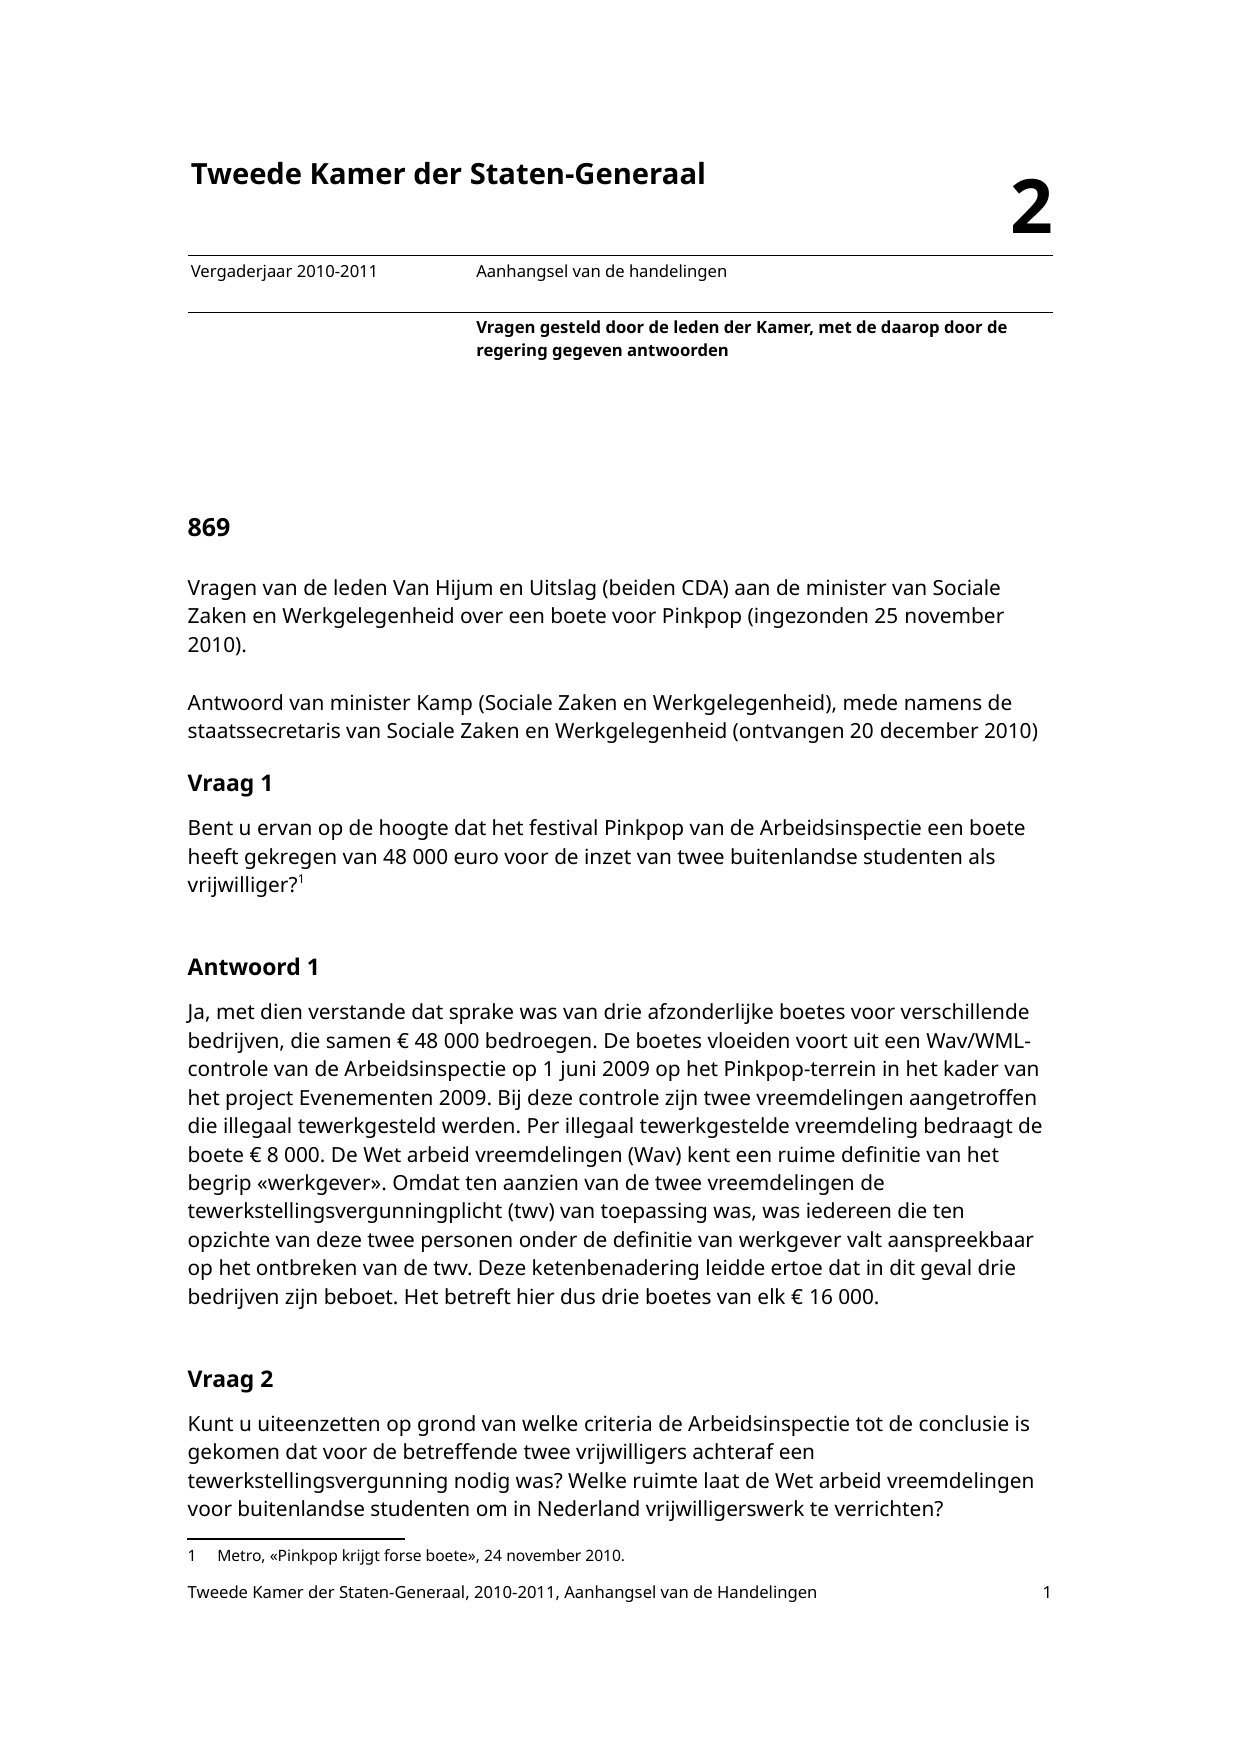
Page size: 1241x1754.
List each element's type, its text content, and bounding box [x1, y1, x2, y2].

text Kunt u uiteenzetten op grond van welke criteria de Arbeidsinspectie tot de conclusie is gekomen dat voor de betreffende twee vrijwilligers achteraf een tewerkstellingsvergunning nodig was? Welke ruimte laat de Wet arbeid vreemdelingen voor buitenlandse studenten om in Nederland vrijwilligerswerk te verrichten? [187, 1409, 1053, 1523]
text 869 [187, 509, 1053, 543]
subtitle Antwoord 1 [187, 951, 1053, 982]
table_cell Vragen gesteld door de leden der Kamer, met de daarop door de regering gegeven antwoorden [473, 313, 1053, 361]
subtitle Vraag 2 [187, 1363, 1053, 1394]
text Antwoord van minister Kamp (Sociale Zaken en Werkgelegenheid), mede namens de staatssecretaris van Sociale Zaken en Werkgelegenheid (ontvangen 20 december 2010) [187, 688, 1053, 745]
subtitle Vraag 1 [187, 767, 1053, 798]
table_cell [188, 313, 473, 361]
text Metro, «Pinkpop krijgt forse boete», 24 november 2010. [187, 1538, 1053, 1566]
table_cell Aanhangsel van de handelingen [473, 256, 1053, 312]
text Bent u ervan op de hoogte dat het festival Pinkpop van de Arbeidsinspectie een boete heeft gekregen van 48 000 euro voor de inzet van twee buitenlandse studenten als vrijwilliger? [187, 813, 1053, 899]
table_cell Vergaderjaar 2010-2011 [188, 256, 473, 312]
table_header 2 [880, 150, 1053, 255]
table_header Tweede Kamer der Staten-Generaal [188, 150, 879, 255]
text Vragen van de leden Van Hijum en Uitslag (beiden CDA) aan de minister van Sociale Zaken en Werkgelegenheid over een boete voor Pinkpop (ingezonden 25 november 2010). [187, 573, 1053, 658]
text Ja, met dien verstande dat sprake was van drie afzonderlijke boetes voor verschillende bedrijven, die samen € 48 000 bedroegen. De boetes vloeiden voort uit een Wav/WML-controle van de Arbeidsinspectie op 1 juni 2009 op het Pinkpop-terrein in het kader van het project Evenementen 2009. Bij deze controle zijn twee vreemdelingen aangetroffen die illegaal tewerkgesteld werden. Per illegaal tewerkgestelde vreemdeling bedraagt de boete € 8 000. De Wet arbeid vreemdelingen (Wav) kent een ruime definitie van het begrip «werkgever». Omdat ten aanzien van de twee vreemdelingen de tewerkstellingsvergunningplicht (twv) van toepassing was, was iedereen die ten opzichte van deze twee personen onder de definitie van werkgever valt aanspreekbaar op het ontbreken van de twv. Deze ketenbenadering leidde ertoe dat in dit geval drie bedrijven zijn beboet. Het betreft hier dus drie boetes van elk € 16 000. [187, 997, 1053, 1310]
